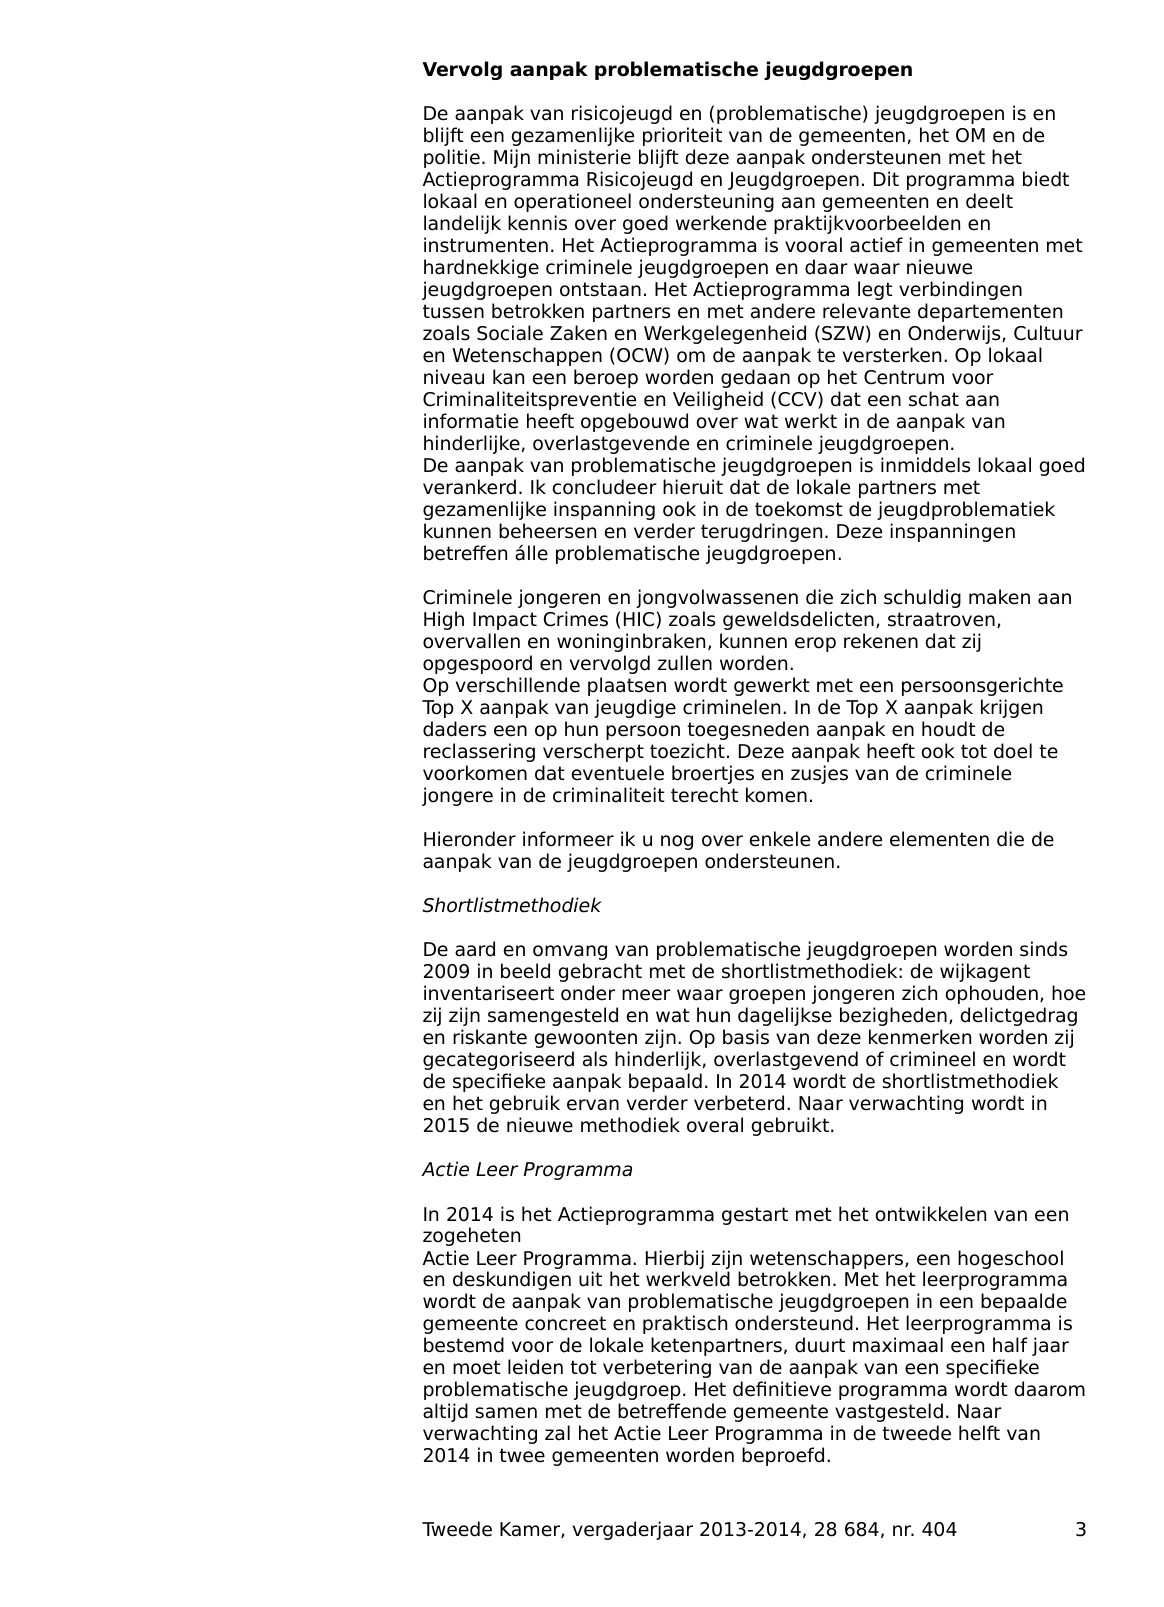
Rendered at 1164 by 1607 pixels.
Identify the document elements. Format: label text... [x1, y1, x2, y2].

subtitle Shortlistmethodiek [422, 895, 1087, 917]
text De aard en omvang van problematische jeugdgroepen worden sinds 2009 in beeld gebracht met de shortlistmethodiek: de wijkagent inventariseert onder meer waar groepen jongeren zich ophouden, hoe zij zijn samengesteld en wat hun dagelijkse bezigheden, delictgedrag en riskante gewoonten zijn. Op basis van deze kenmerken worden zij gecategoriseerd als hinderlijk, overlastgevend of crimineel en wordt de specifieke aanpak bepaald. In 2014 wordt de shortlistmethodiek en het gebruik ervan verder verbeterd. Naar verwachting wordt in 2015 de nieuwe methodiek overal gebruikt. [422, 939, 1087, 1137]
text Actie Leer Programma. Hierbij zijn wetenschappers, een hogeschool en deskundigen uit het werkveld betrokken. Met het leerprogramma wordt de aanpak van problematische jeugdgroepen in een bepaalde gemeente concreet en praktisch ondersteund. Het leerprogramma is bestemd voor de lokale ketenpartners, duurt maximaal een half jaar en moet leiden tot verbetering van de aanpak van een specifieke problematische jeugdgroep. Het definitieve programma wordt daarom altijd samen met de betreffende gemeente vastgesteld. Naar verwachting zal het Actie Leer Programma in de tweede helft van 2014 in twee gemeenten worden beproefd. [422, 1247, 1087, 1467]
text De aanpak van problematische jeugdgroepen is inmiddels lokaal goed verankerd. Ik concludeer hieruit dat de lokale partners met gezamenlijke inspanning ook in de toekomst de jeugdproblematiek kunnen beheersen en verder terugdringen. Deze inspanningen betreffen álle problematische jeugdgroepen. [422, 455, 1087, 565]
text Hieronder informeer ik u nog over enkele andere elementen die de aanpak van de jeugdgroepen ondersteunen. [422, 829, 1087, 873]
subtitle Actie Leer Programma [422, 1159, 1087, 1181]
text Criminele jongeren en jongvolwassenen die zich schuldig maken aan High Impact Crimes (HIC) zoals geweldsdelicten, straatroven, overvallen en woninginbraken, kunnen erop rekenen dat zij opgespoord en vervolgd zullen worden. [422, 587, 1087, 675]
subtitle Vervolg aanpak problematische jeugdgroepen [422, 59, 1087, 81]
text De aanpak van risicojeugd en (problematische) jeugdgroepen is en blijft een gezamenlijke prioriteit van de gemeenten, het OM en de politie. Mijn ministerie blijft deze aanpak ondersteunen met het Actieprogramma Risicojeugd en Jeugdgroepen. Dit programma biedt lokaal en operationeel ondersteuning aan gemeenten en deelt landelijk kennis over goed werkende praktijkvoorbeelden en instrumenten. Het Actieprogramma is vooral actief in gemeenten met hardnekkige criminele jeugdgroepen en daar waar nieuwe jeugdgroepen ontstaan. Het Actieprogramma legt verbindingen tussen betrokken partners en met andere relevante departementen zoals Sociale Zaken en Werkgelegenheid (SZW) en Onderwijs, Cultuur en Wetenschappen (OCW) om de aanpak te versterken. Op lokaal niveau kan een beroep worden gedaan op het Centrum voor Criminaliteitspreventie en Veiligheid (CCV) dat een schat aan informatie heeft opgebouwd over wat werkt in de aanpak van hinderlijke, overlastgevende en criminele jeugdgroepen. [422, 103, 1087, 455]
text In 2014 is het Actieprogramma gestart met het ontwikkelen van een zogeheten [422, 1203, 1087, 1247]
text Op verschillende plaatsen wordt gewerkt met een persoonsgerichte Top X aanpak van jeugdige criminelen. In de Top X aanpak krijgen daders een op hun persoon toegesneden aanpak en houdt de reclassering verscherpt toezicht. Deze aanpak heeft ook tot doel te voorkomen dat eventuele broertjes en zusjes van de criminele jongere in de criminaliteit terecht komen. [422, 675, 1087, 807]
